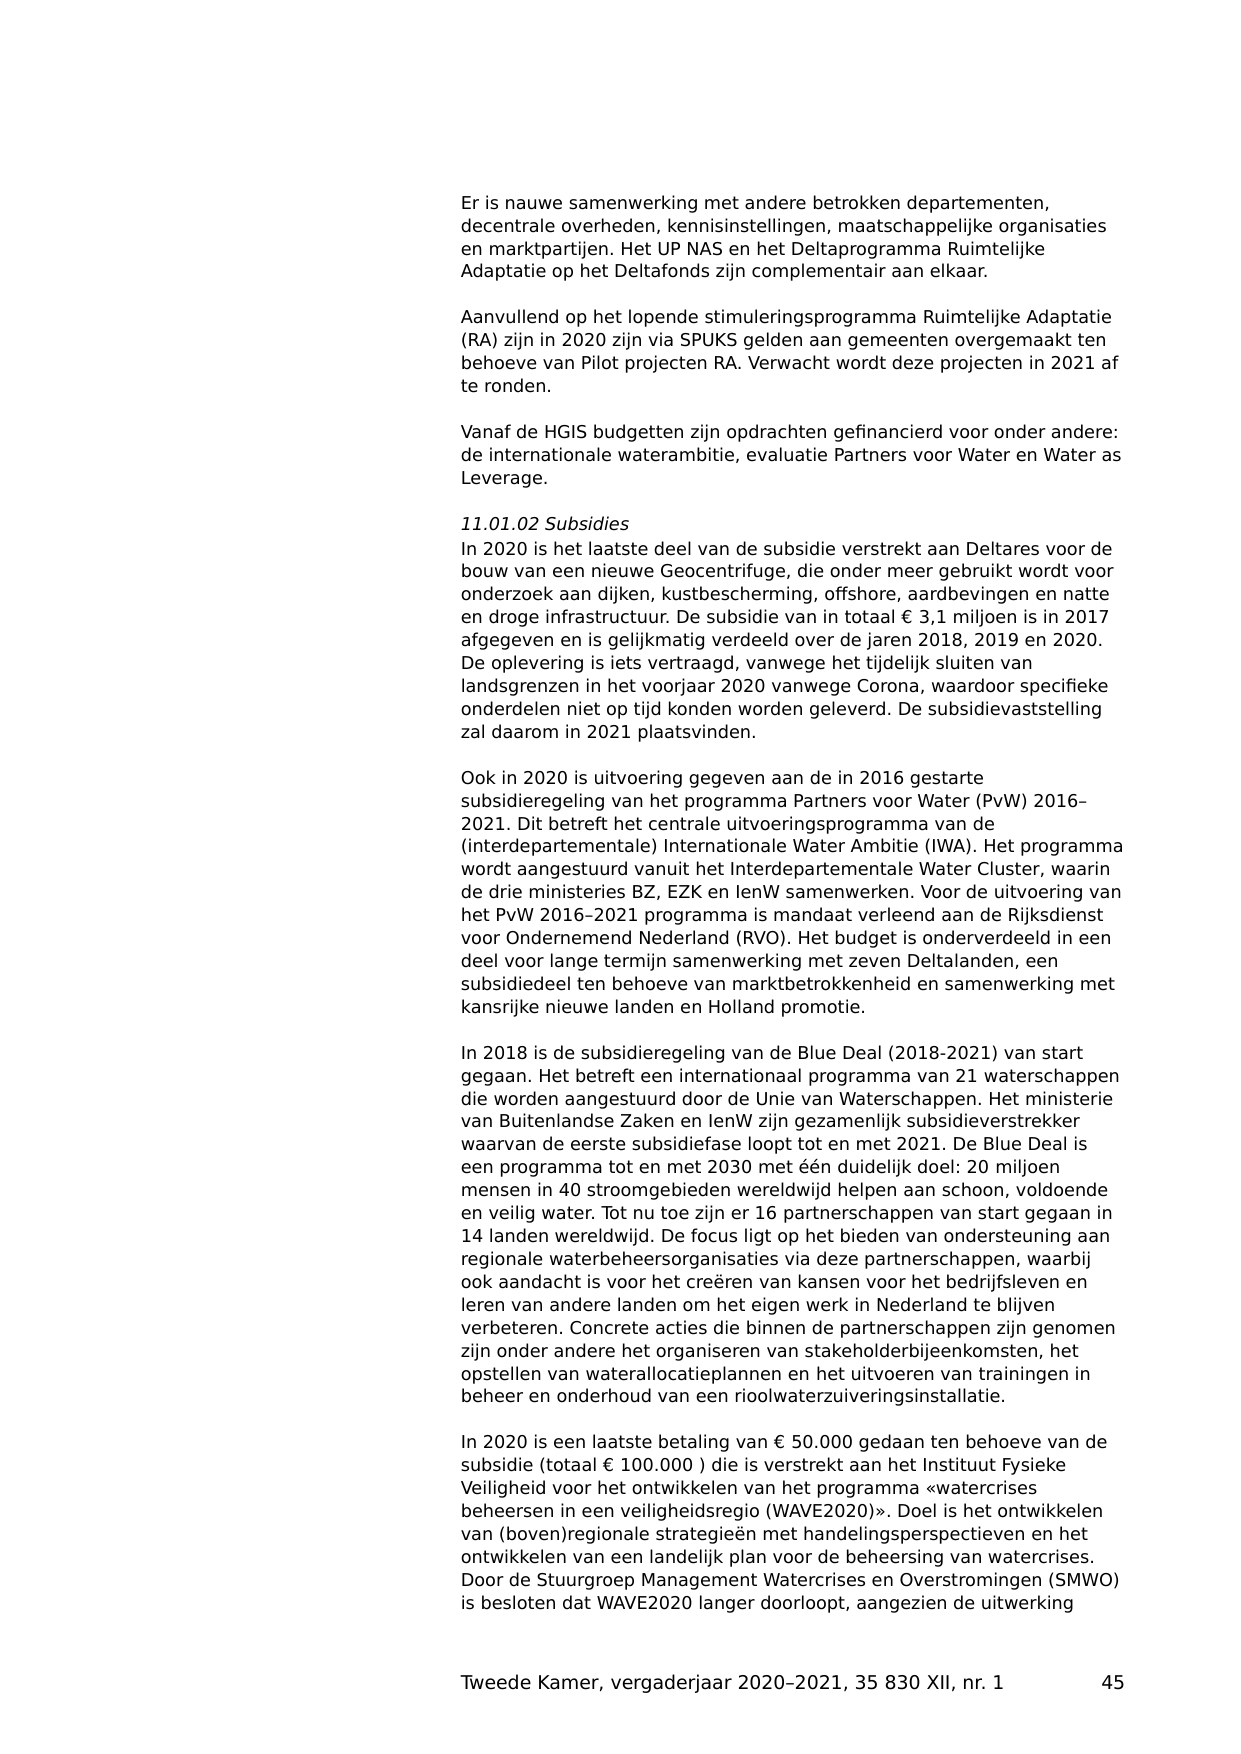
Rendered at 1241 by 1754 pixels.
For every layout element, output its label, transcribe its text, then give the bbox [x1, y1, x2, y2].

text In 2020 is een laatste betaling van € 50.000 gedaan ten behoeve van de subsidie (totaal € 100.000 ) die is verstrekt aan het Instituut Fysieke Veiligheid voor het ontwikkelen van het programma «watercrises beheersen in een veiligheidsregio (WAVE2020)». Doel is het ontwikkelen van (boven)regionale strategieën met handelingsperspectieven en het ontwikkelen van een landelijk plan voor de beheersing van watercrises. Door de Stuurgroep Management Watercrises en Overstromingen (SMWO) is besloten dat WAVE2020 langer doorloopt, aangezien de uitwerking [461, 1430, 1125, 1614]
text Ook in 2020 is uitvoering gegeven aan de in 2016 gestarte subsidieregeling van het programma Partners voor Water (PvW) 2016–2021. Dit betreft het centrale uitvoeringsprogramma van de (interdepartementale) Internationale Water Ambitie (IWA). Het programma wordt aangestuurd vanuit het Interdepartementale Water Cluster, waarin de drie ministeries BZ, EZK en IenW samenwerken. Voor de uitvoering van het PvW 2016–2021 programma is mandaat verleend aan de Rijksdienst voor Ondernemend Nederland (RVO). Het budget is onderverdeeld in een deel voor lange termijn samenwerking met zeven Deltalanden, een subsidiedeel ten behoeve van marktbetrokkenheid en samenwerking met kansrijke nieuwe landen en Holland promotie. [461, 766, 1125, 1018]
text 11.01.02 Subsidies [461, 512, 1125, 534]
text In 2020 is het laatste deel van de subsidie verstrekt aan Deltares voor de bouw van een nieuwe Geocentrifuge, die onder meer gebruikt wordt voor onderzoek aan dijken, kustbescherming, offshore, aardbevingen en natte en droge infrastructuur. De subsidie van in totaal € 3,1 miljoen is in 2017 afgegeven en is gelijkmatig verdeeld over de jaren 2018, 2019 en 2020. De oplevering is iets vertraagd, vanwege het tijdelijk sluiten van landsgrenzen in het voorjaar 2020 vanwege Corona, waardoor specifieke onderdelen niet op tijd konden worden geleverd. De subsidievaststelling zal daarom in 2021 plaatsvinden. [461, 537, 1125, 743]
text Aanvullend op het lopende stimuleringsprogramma Ruimtelijke Adaptatie (RA) zijn in 2020 zijn via SPUKS gelden aan gemeenten overgemaakt ten behoeve van Pilot projecten RA. Verwacht wordt deze projecten in 2021 af te ronden. [461, 305, 1125, 397]
text Vanaf de HGIS budgetten zijn opdrachten gefinancierd voor onder andere: de internationale waterambitie, evaluatie Partners voor Water en Water as Leverage. [461, 420, 1125, 489]
text Er is nauwe samenwerking met andere betrokken departementen, decentrale overheden, kennisinstellingen, maatschappelijke organisaties en marktpartijen. Het UP NAS en het Deltaprogramma Ruimtelijke Adaptatie op het Deltafonds zijn complementair aan elkaar. [461, 191, 1125, 282]
text In 2018 is de subsidieregeling van de Blue Deal (2018-2021) van start gegaan. Het betreft een internationaal programma van 21 waterschappen die worden aangestuurd door de Unie van Waterschappen. Het ministerie van Buitenlandse Zaken en IenW zijn gezamenlijk subsidieverstrekker waarvan de eerste subsidiefase loopt tot en met 2021. De Blue Deal is een programma tot en met 2030 met één duidelijk doel: 20 miljoen mensen in 40 stroomgebieden wereldwijd helpen aan schoon, voldoende en veilig water. Tot nu toe zijn er 16 partnerschappen van start gegaan in 14 landen wereldwijd. De focus ligt op het bieden van ondersteuning aan regionale waterbeheersorganisaties via deze partnerschappen, waarbij ook aandacht is voor het creëren van kansen voor het bedrijfsleven en leren van andere landen om het eigen werk in Nederland te blijven verbeteren. Concrete acties die binnen de partnerschappen zijn genomen zijn onder andere het organiseren van stakeholderbijeenkomsten, het opstellen van waterallocatieplannen en het uitvoeren van trainingen in beheer en onderhoud van een rioolwaterzuiveringsinstallatie. [461, 1041, 1125, 1407]
